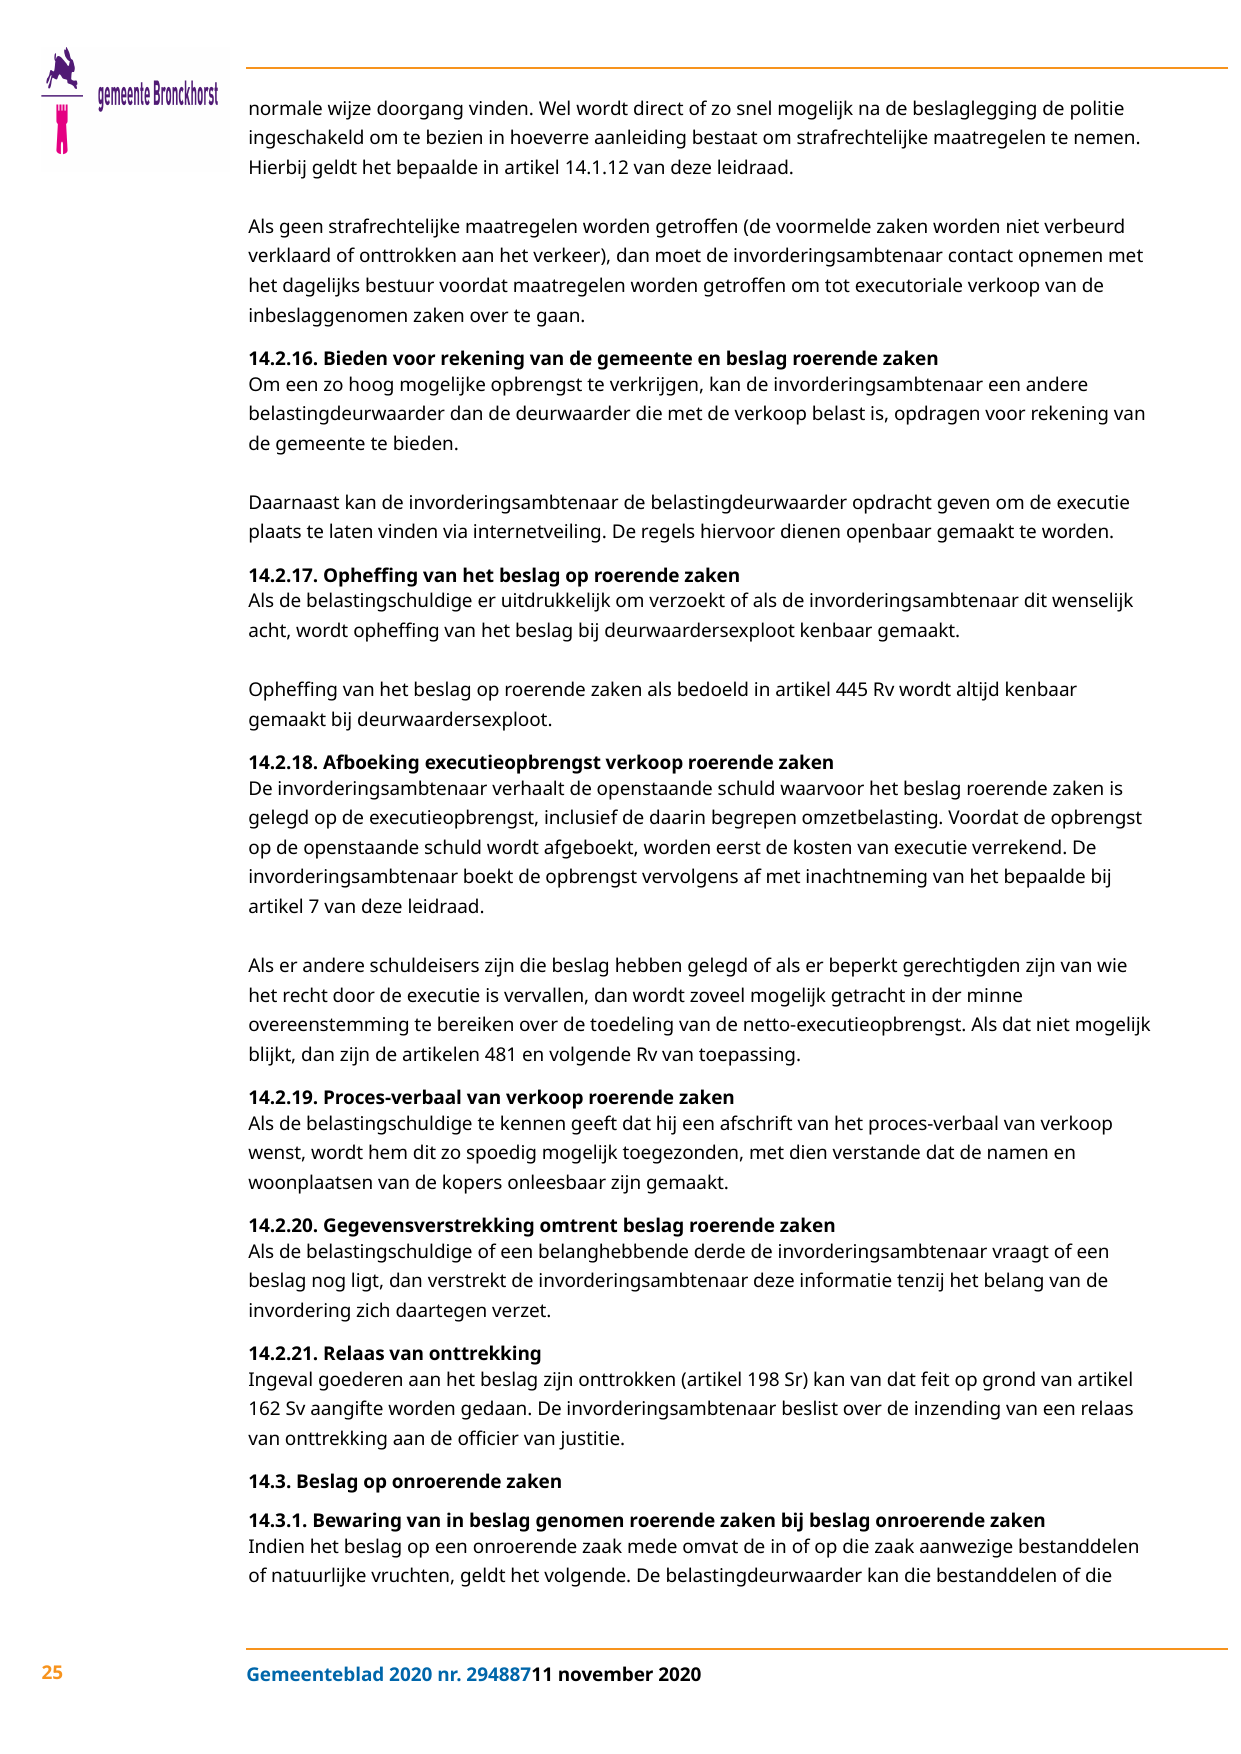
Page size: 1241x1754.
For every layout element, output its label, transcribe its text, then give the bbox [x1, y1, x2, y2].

text 14.3. Beslag op onroerende zaken [248, 1468, 1152, 1494]
text 14.2.20. Gegevensverstrekking omtrent beslag roerende zaken [248, 1212, 1152, 1238]
text 14.2.16. Bieden voor rekening van de gemeente en beslag roerende zaken [248, 345, 1152, 371]
text Als er andere schuldeisers zijn die beslag hebben gelegd of als er beperkt gerechtigden zijn van wie het recht door de executie is vervallen, dan wordt zoveel mogelijk getracht in der minne overeenstemming te bereiken over de toedeling van de netto-executieopbrengst. Als dat niet mogelijk blijkt, dan zijn de artikelen 481 en volgende Rv van toepassing. [248, 952, 1152, 1067]
text Daarnaast kan de invorderingsambtenaar de belastingdeurwaarder opdracht geven om de executie plaats te laten vinden via internetveiling. De regels hiervoor dienen openbaar gemaakt te worden. [248, 489, 1152, 544]
text 14.2.18. Afboeking executieopbrengst verkoop roerende zaken [248, 749, 1152, 775]
text Als de belastingschuldige er uitdrukkelijk om verzoekt of als de invorderingsambtenaar dit wenselijk acht, wordt opheffing van het beslag bij deurwaardersexploot kenbaar gemaakt. [248, 587, 1152, 643]
text 14.2.21. Relaas van onttrekking [248, 1340, 1152, 1366]
text 14.2.19. Proces-verbaal van verkoop roerende zaken [248, 1084, 1152, 1110]
text De invorderingsambtenaar verhaalt de openstaande schuld waarvoor het beslag roerende zaken is gelegd op de executieopbrengst, inclusief de daarin begrepen omzetbelasting. Voordat de opbrengst op de openstaande schuld wordt afgeboekt, worden eerst de kosten van executie verrekend. De invorderingsambtenaar boekt de opbrengst vervolgens af met inachtneming van het bepaalde bij artikel 7 van deze leidraad. [248, 775, 1152, 919]
text 14.2.17. Opheffing van het beslag op roerende zaken [248, 562, 1152, 587]
text normale wijze doorgang vinden. Wel wordt direct of zo snel mogelijk na de beslaglegging de politie ingeschakeld om te bezien in hoeverre aanleiding bestaat om strafrechtelijke maatregelen te nemen. Hierbij geldt het bepaalde in artikel 14.1.12 van deze leidraad. [248, 95, 1152, 180]
text Als de belastingschuldige te kennen geeft dat hij een afschrift van het proces-verbaal van verkoop wenst, wordt hem dit zo spoedig mogelijk toegezonden, met dien verstande dat de namen en woonplaatsen van de kopers onleesbaar zijn gemaakt. [248, 1110, 1152, 1195]
picture [41, 47, 231, 172]
text Indien het beslag op een onroerende zaak mede omvat de in of op die zaak aanwezige bestanddelen of natuurlijke vruchten, geldt het volgende. De belastingdeurwaarder kan die bestanddelen of die [248, 1533, 1152, 1588]
text Opheffing van het beslag op roerende zaken als bedoeld in artikel 445 Rv wordt altijd kenbaar gemaakt bij deurwaardersexploot. [248, 676, 1152, 732]
text Om een zo hoog mogelijke opbrengst te verkrijgen, kan de invorderingsambtenaar een andere belastingdeurwaarder dan de deurwaarder die met de verkoop belast is, opdragen voor rekening van de gemeente te bieden. [248, 371, 1152, 456]
text 14.3.1. Bewaring van in beslag genomen roerende zaken bij beslag onroerende zaken [248, 1507, 1152, 1533]
text Ingeval goederen aan het beslag zijn onttrokken (artikel 198 Sr) kan van dat feit op grond van artikel 162 Sv aangifte worden gedaan. De invorderingsambtenaar beslist over de inzending van een relaas van onttrekking aan de officier van justitie. [248, 1366, 1152, 1451]
text Als geen strafrechtelijke maatregelen worden getroffen (de voormelde zaken worden niet verbeurd verklaard of onttrokken aan het verkeer), dan moet de invorderingsambtenaar contact opnemen met het dagelijks bestuur voordat maatregelen worden getroffen om tot executoriale verkoop van de inbeslaggenomen zaken over te gaan. [248, 213, 1152, 328]
text Als de belastingschuldige of een belanghebbende derde de invorderingsambtenaar vraagt of een beslag nog ligt, dan verstrekt de invorderingsambtenaar deze informatie tenzij het belang van de invordering zich daartegen verzet. [248, 1238, 1152, 1323]
